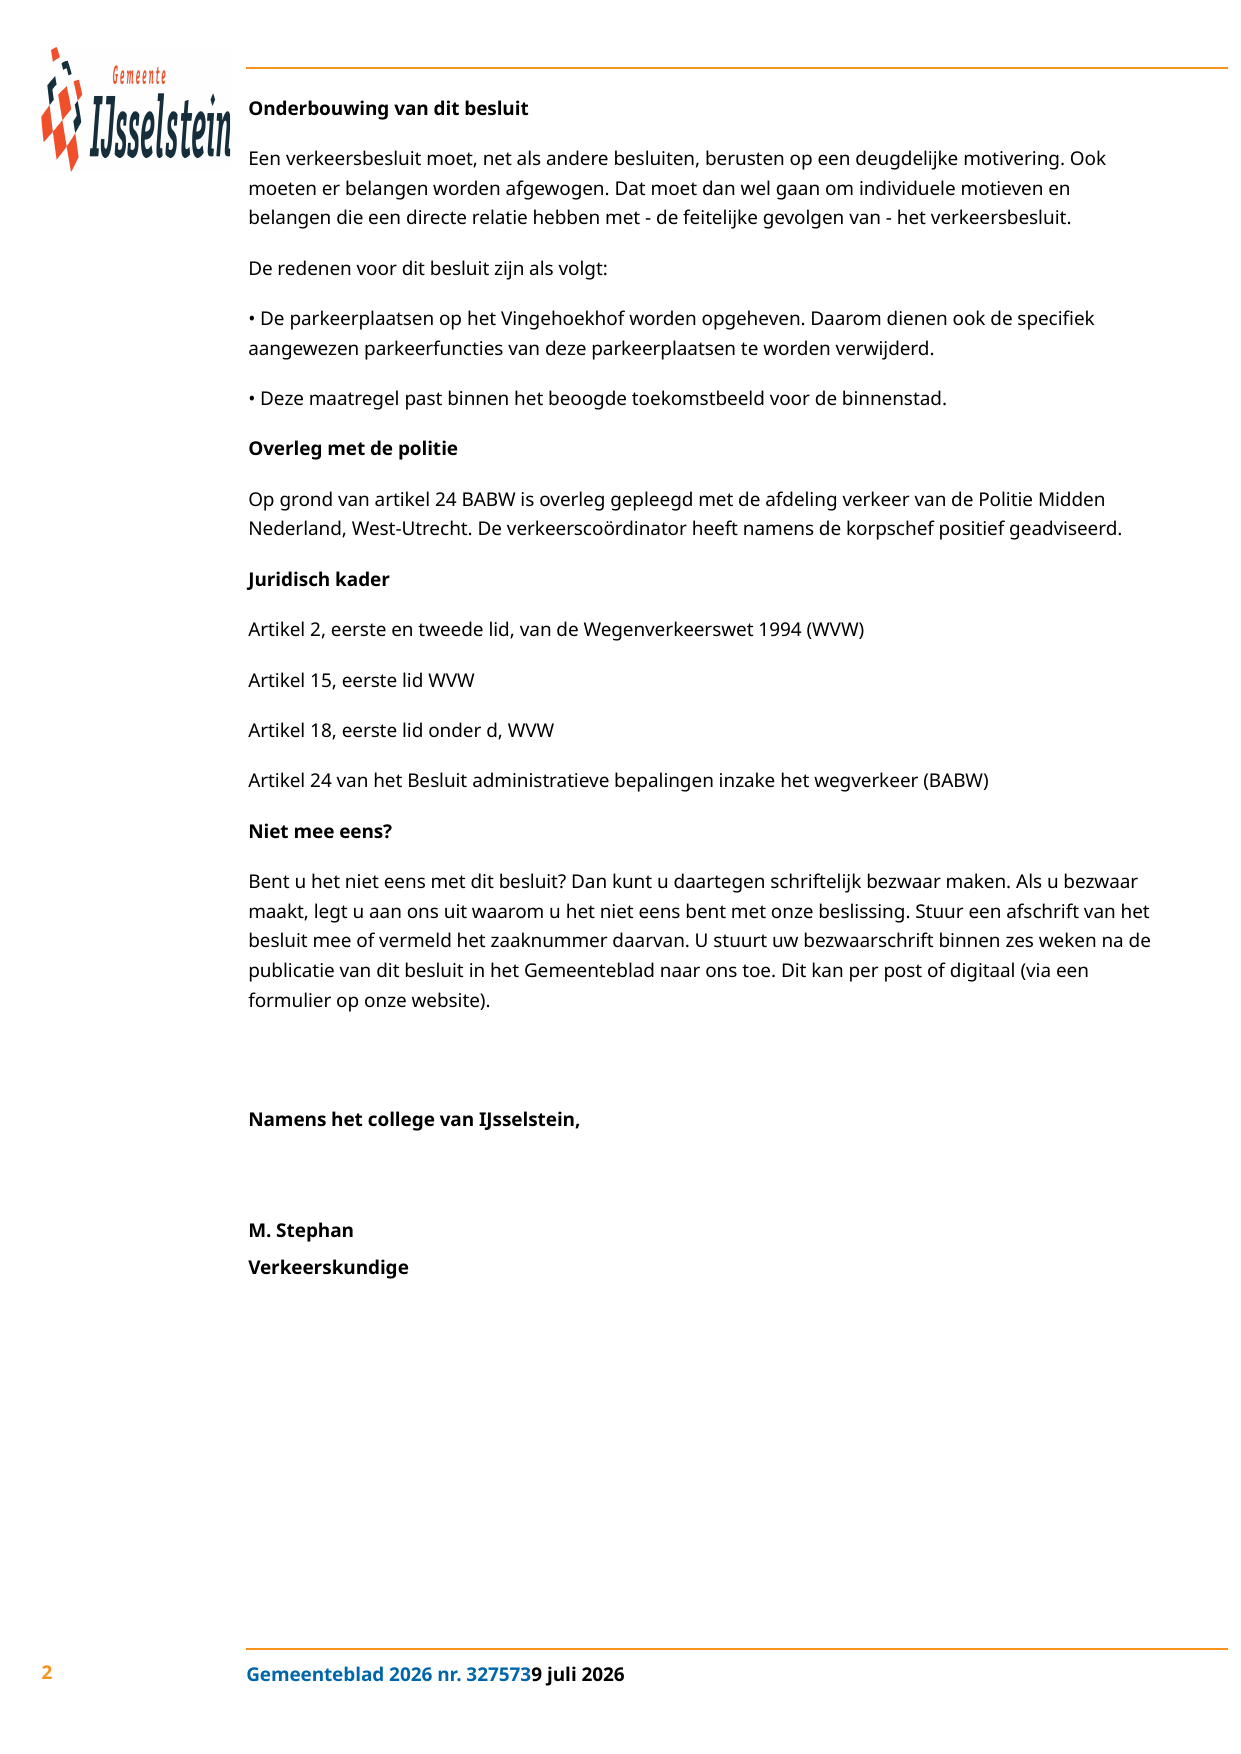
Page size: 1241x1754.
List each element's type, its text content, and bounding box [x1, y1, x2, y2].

text Verkeerskundige [248, 1259, 1152, 1278]
text Artikel 2, eerste en tweede lid, van de Wegenverkeerswet 1994 (WVW) [248, 616, 1152, 642]
text Namens het college van IJsselstein, [248, 1111, 1152, 1130]
text Artikel 18, eerste lid onder d, WVW [248, 717, 1152, 743]
text Artikel 15, eerste lid WVW [248, 667, 1152, 693]
picture [41, 47, 231, 172]
text Onderbouwing van dit besluit [248, 95, 1152, 121]
text M. Stephan [248, 1222, 1152, 1241]
text Bent u het niet eens met dit besluit? Dan kunt u daartegen schriftelijk bezwaar maken. Als u bezwaar maakt, legt u aan ons uit waarom u het niet eens bent met onze beslissing. Stuur een afschrift van het besluit mee of vermeld het zaaknummer daarvan. U stuurt uw bezwaarschrift binnen zes weken na de publicatie van dit besluit in het Gemeenteblad naar ons toe. Dit kan per post of digitaal (via een formulier op onze website). [248, 868, 1152, 1013]
text De redenen voor dit besluit zijn als volgt: [248, 255, 1152, 281]
text • De parkeerplaatsen op het Vingehoekhof worden opgeheven. Daarom dienen ook de specifiek aangewezen parkeerfuncties van deze parkeerplaatsen te worden verwijderd. [248, 305, 1152, 361]
text Artikel 24 van het Besluit administratieve bepalingen inzake het wegverkeer (BABW) [248, 768, 1152, 793]
text Overleg met de politie [248, 436, 1152, 461]
text Een verkeersbesluit moet, net als andere besluiten, berusten op een deugdelijke motivering. Ook moeten er belangen worden afgewogen. Dat moet dan wel gaan om individuele motieven en belangen die een directe relatie hebben met - de feitelijke gevolgen van - het verkeersbesluit. [248, 145, 1152, 230]
text Op grond van artikel 24 BABW is overleg gepleegd met de afdeling verkeer van de Politie Midden Nederland, West-Utrecht. De verkeerscoördinator heeft namens de korpschef positief geadviseerd. [248, 486, 1152, 541]
text • Deze maatregel past binnen het beoogde toekomstbeeld voor de binnenstad. [248, 385, 1152, 411]
text Juridisch kader [248, 566, 1152, 592]
text Niet mee eens? [248, 818, 1152, 844]
